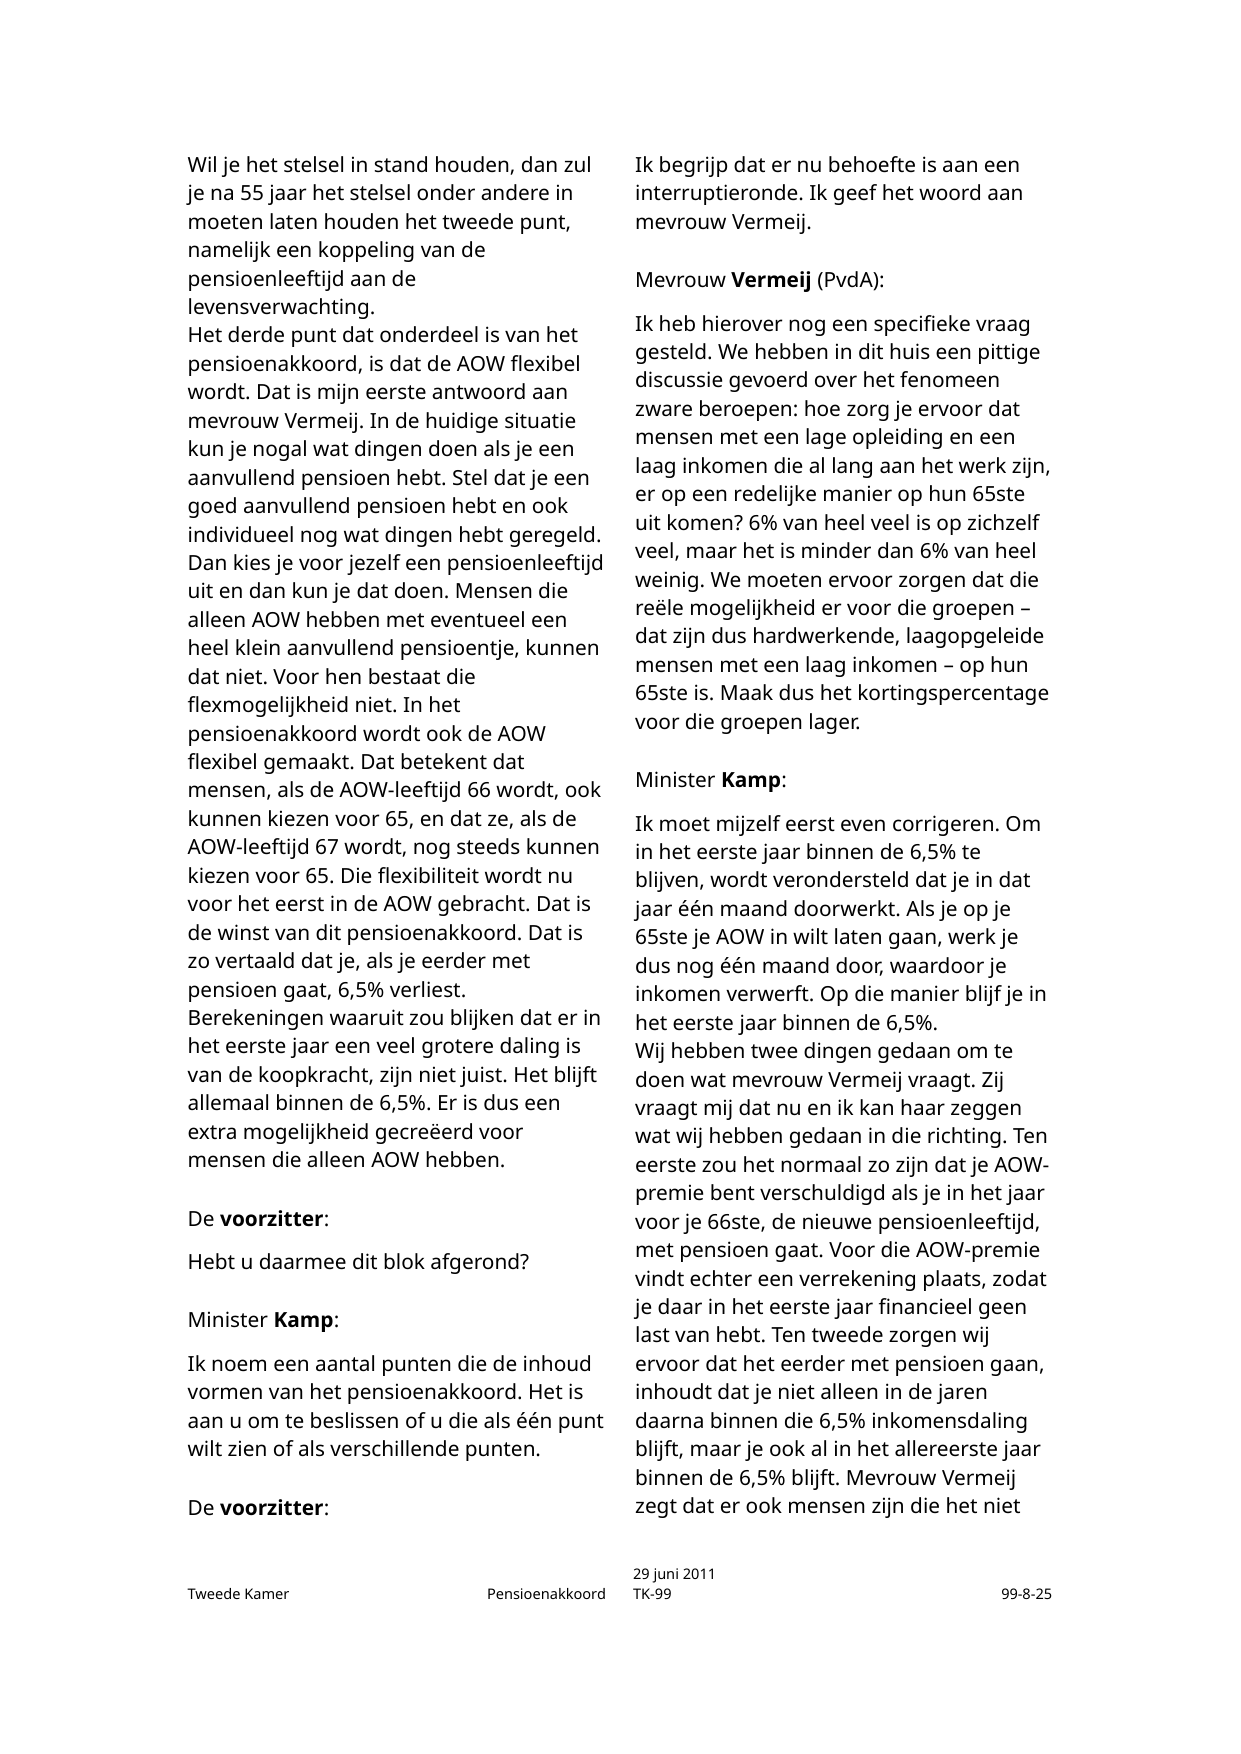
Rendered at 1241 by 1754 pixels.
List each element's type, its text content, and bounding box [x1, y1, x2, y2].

text Wil je het stelsel in stand houden, dan zul je na 55 jaar het stelsel onder andere in moeten laten houden het tweede punt, namelijk een koppeling van de pensioenleeftijd aan de levensverwachting. [187, 150, 605, 321]
text Ik noem een aantal punten die de inhoud vormen van het pensioenakkoord. Het is aan u om te beslissen of u die als één punt wilt zien of als verschillende punten. [187, 1349, 605, 1463]
text Het derde punt dat onderdeel is van het pensioenakkoord, is dat de AOW flexibel wordt. Dat is mijn eerste antwoord aan mevrouw Vermeij. In de huidige situatie kun je nogal wat dingen doen als je een aanvullend pensioen hebt. Stel dat je een goed aanvullend pensioen hebt en ook individueel nog wat dingen hebt geregeld. Dan kies je voor jezelf een pensioenleeftijd uit en dan kun je dat doen. Mensen die alleen AOW hebben met eventueel een heel klein aanvullend pensioentje, kunnen dat niet. Voor hen bestaat die flexmogelijkheid niet. In het pensioenakkoord wordt ook de AOW flexibel gemaakt. Dat betekent dat mensen, als de AOW-leeftijd 66 wordt, ook kunnen kiezen voor 65, en dat ze, als de AOW-leeftijd 67 wordt, nog steeds kunnen kiezen voor 65. Die flexibiliteit wordt nu voor het eerst in de AOW gebracht. Dat is de winst van dit pensioenakkoord. Dat is zo vertaald dat je, als je eerder met pensioen gaat, 6,5% verliest. Berekeningen waaruit zou blijken dat er in het eerste jaar een veel grotere daling is van de koopkracht, zijn niet juist. Het blijft allemaal binnen de 6,5%. Er is dus een extra mogelijkheid gecreëerd voor mensen die alleen AOW hebben. [187, 321, 605, 1174]
text Wij hebben twee dingen gedaan om te doen wat mevrouw Vermeij vraagt. Zij vraagt mij dat nu en ik kan haar zeggen wat wij hebben gedaan in die richting. Ten eerste zou het normaal zo zijn dat je AOW-premie bent verschuldigd als je in het jaar voor je 66ste, de nieuwe pensioenleeftijd, met pensioen gaat. Voor die AOW-premie vindt echter een verrekening plaats, zodat je daar in het eerste jaar financieel geen last van hebt. Ten tweede zorgen wij ervoor dat het eerder met pensioen gaan, inhoudt dat je niet alleen in de jaren daarna binnen die 6,5% inkomensdaling blijft, maar je ook al in het allereerste jaar binnen de 6,5% blijft. Mevrouw Vermeij zegt dat er ook mensen zijn die het niet [635, 1036, 1053, 1520]
text Ik begrijp dat er nu behoefte is aan een interruptieronde. Ik geef het woord aan mevrouw Vermeij. [635, 150, 1053, 235]
text Ik heb hierover nog een specifieke vraag gesteld. We hebben in dit huis een pittige discussie gevoerd over het fenomeen zware beroepen: hoe zorg je ervoor dat mensen met een lage opleiding en een laag inkomen die al lang aan het werk zijn, er op een redelijke manier op hun 65ste uit komen? 6% van heel veel is op zichzelf veel, maar het is minder dan 6% van heel weinig. We moeten ervoor zorgen dat die reële mogelijkheid er voor die groepen – dat zijn dus hardwerkende, laagopgeleide mensen met een laag inkomen – op hun 65ste is. Maak dus het kortingspercentage voor die groepen lager. [635, 309, 1053, 735]
text Hebt u daarmee dit blok afgerond? [187, 1247, 605, 1276]
text Minister Kamp: [187, 1306, 605, 1334]
text De voorzitter: [187, 1493, 605, 1521]
text De voorzitter: [187, 1204, 605, 1232]
text Minister Kamp: [635, 765, 1053, 794]
text Ik moet mijzelf eerst even corrigeren. Om in het eerste jaar binnen de 6,5% te blijven, wordt verondersteld dat je in dat jaar één maand doorwerkt. Als je op je 65ste je AOW in wilt laten gaan, werk je dus nog één maand door, waardoor je inkomen verwerft. Op die manier blijf je in het eerste jaar binnen de 6,5%. [635, 809, 1053, 1036]
text Mevrouw Vermeij (PvdA): [635, 265, 1053, 294]
